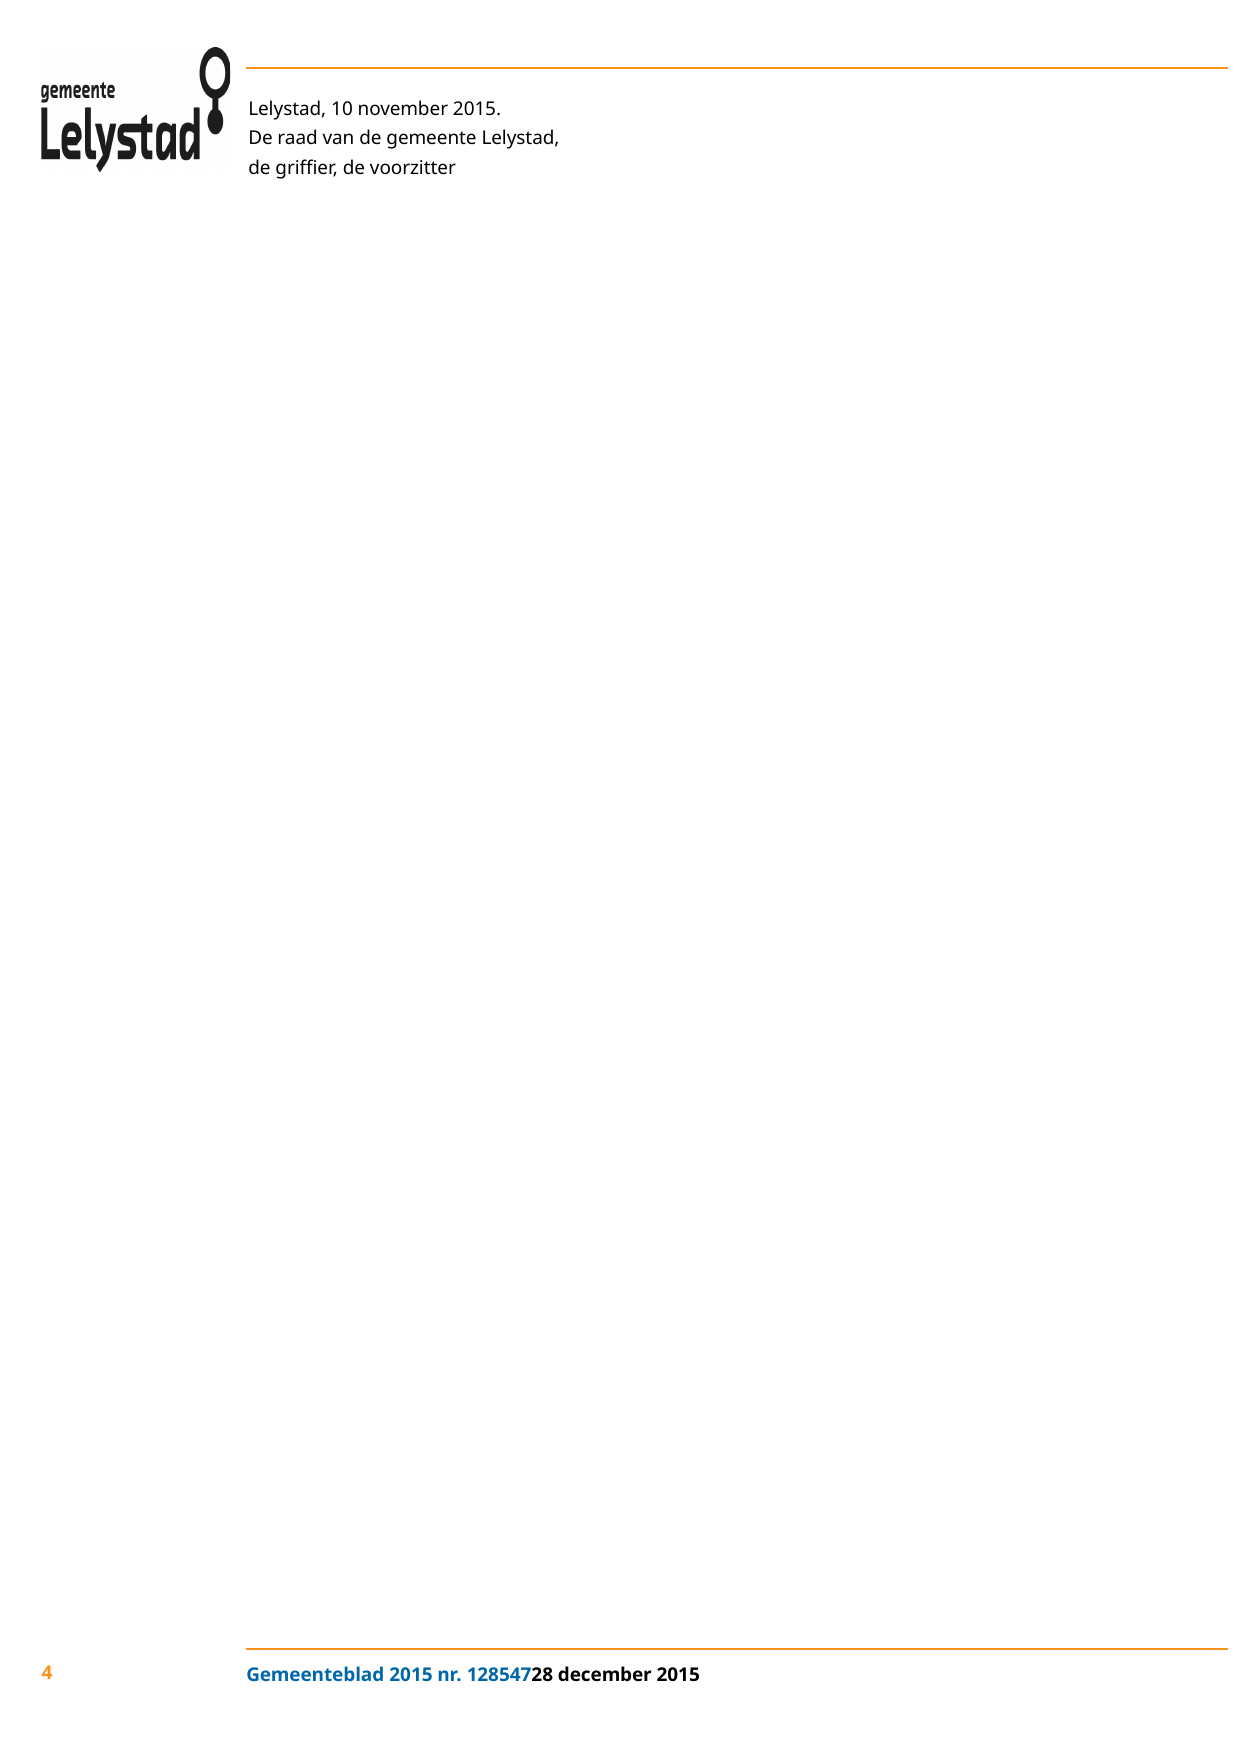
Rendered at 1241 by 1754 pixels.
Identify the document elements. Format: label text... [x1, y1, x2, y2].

picture [41, 47, 231, 172]
text de griffier, de voorzitter [248, 154, 1152, 180]
text De raad van de gemeente Lelystad, [248, 124, 1152, 150]
text Lelystad, 10 november 2015. [248, 95, 1152, 121]
